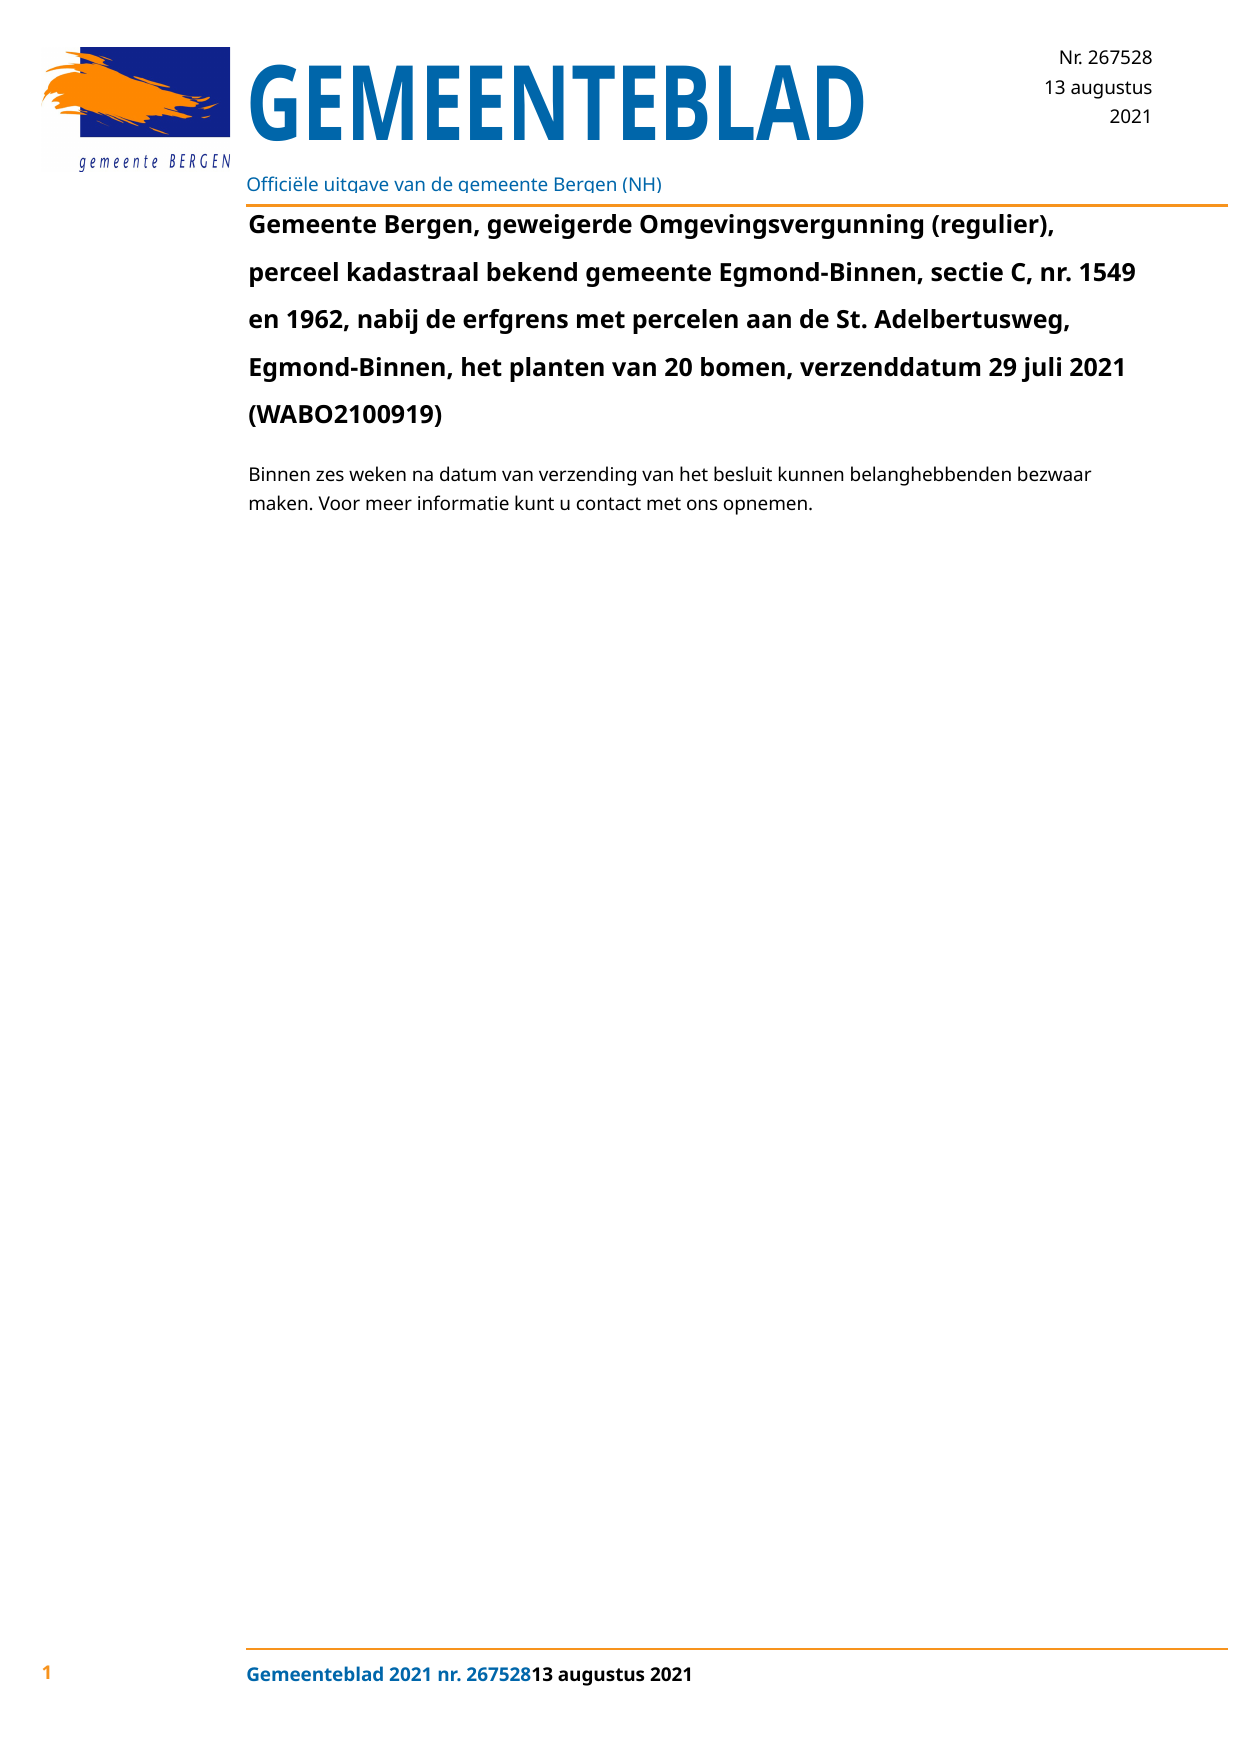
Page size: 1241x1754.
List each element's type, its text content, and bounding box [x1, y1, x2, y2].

text Gemeente Bergen, geweigerde Omgevingsvergunning (regulier), perceel kadastraal bekend gemeente Egmond-Binnen, sectie C, nr. 1549 en 1962, nabij de erfgrens met percelen aan de St. Adelbertusweg, Egmond-Binnen, het planten van 20 bomen, verzenddatum 29 juli 2021 (WABO2100919) [248, 207, 1152, 431]
picture [41, 47, 231, 172]
text Binnen zes weken na datum van verzending van het besluit kunnen belanghebbenden bezwaar maken. Voor meer informatie kunt u contact met ons opnemen. [248, 461, 1152, 516]
